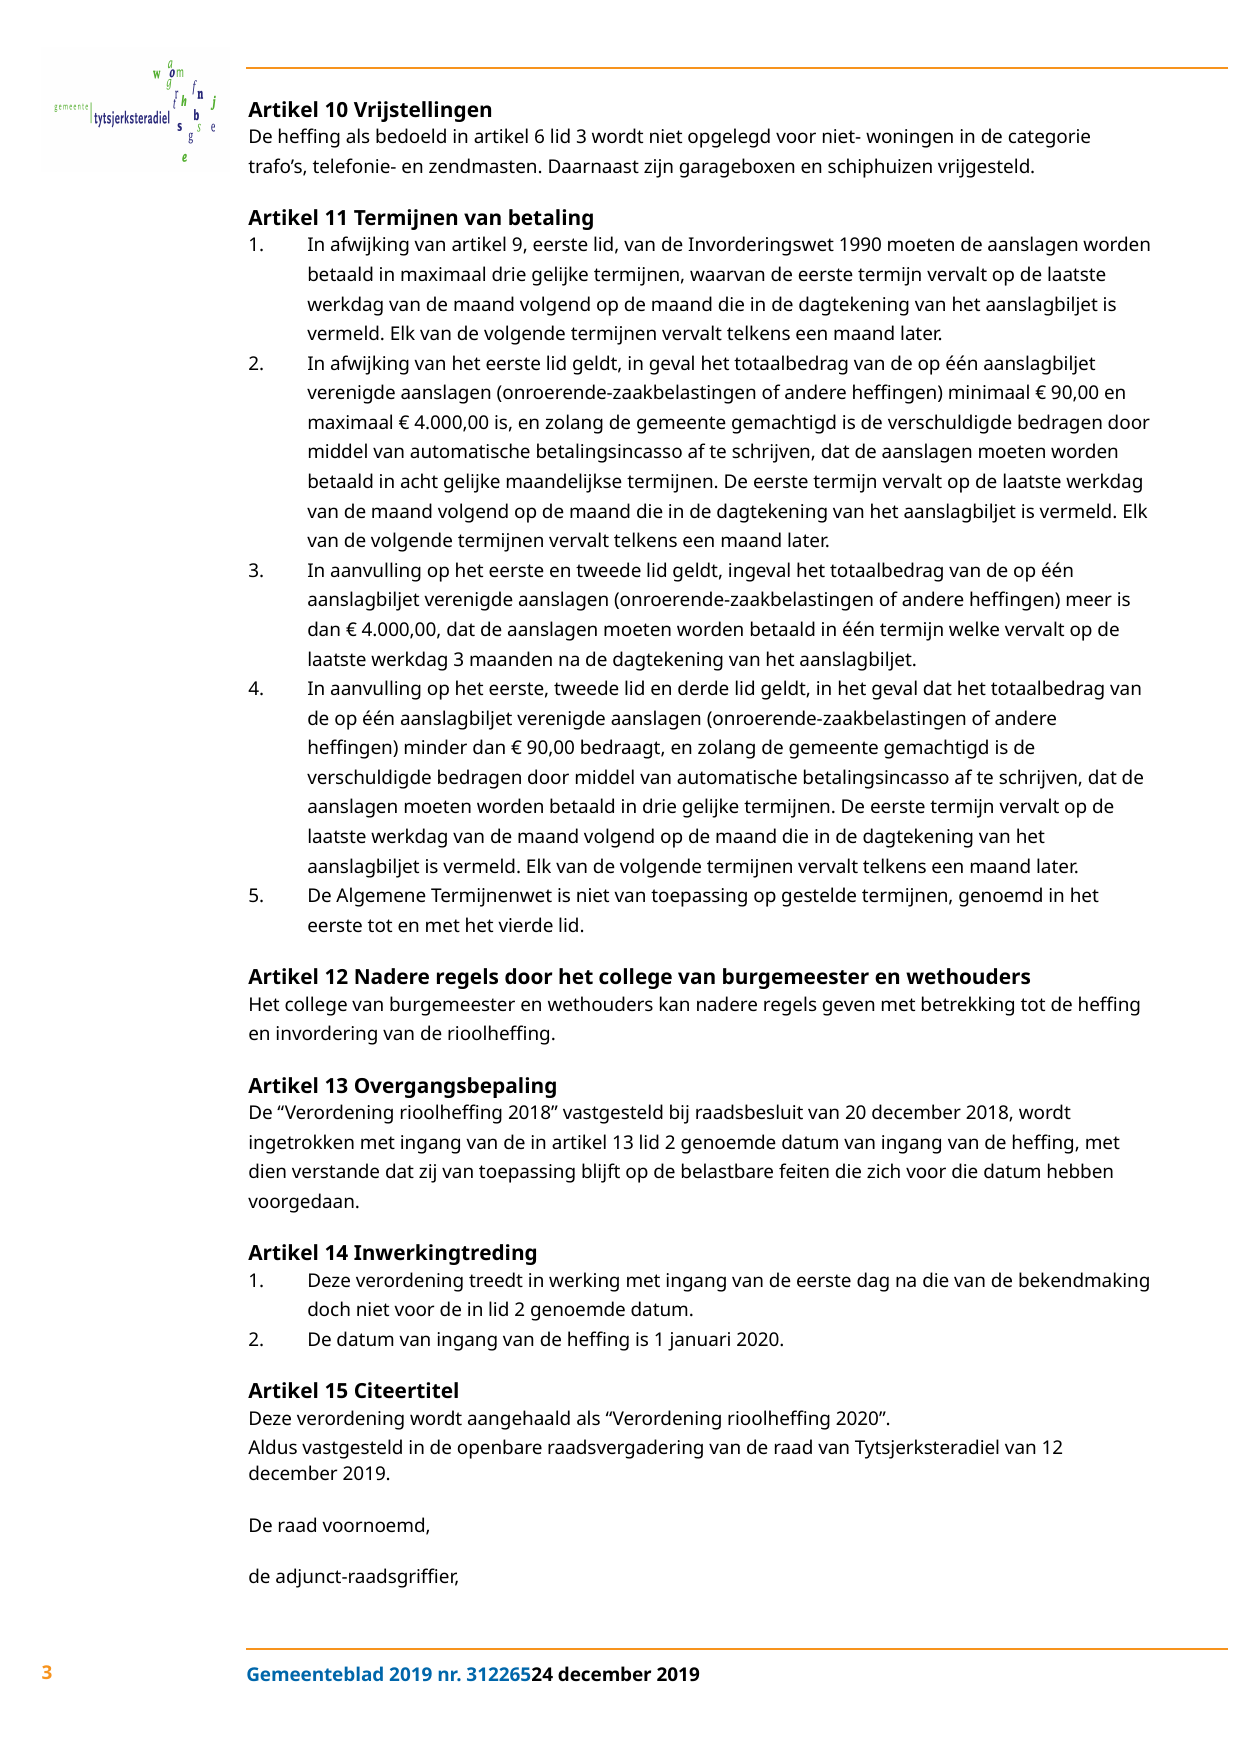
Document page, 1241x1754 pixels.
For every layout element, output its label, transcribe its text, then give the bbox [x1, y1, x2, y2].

text Artikel 11 Termijnen van betaling [248, 203, 1152, 232]
picture [41, 47, 231, 172]
text De “Verordening rioolheffing 2018” vastgesteld bij raadsbesluit van 20 december 2018, wordt ingetrokken met ingang van de in artikel 13 lid 2 genoemde datum van ingang van de heffing, met dien verstande dat zij van toepassing blijft op de belastbare feiten die zich voor die datum hebben voorgedaan. [248, 1099, 1152, 1214]
text Artikel 13 Overgangsbepaling [248, 1071, 1152, 1099]
list De datum van ingang van de heffing is 1 januari 2020. [248, 1326, 1152, 1352]
list In aanvulling op het eerste en tweede lid geldt, ingeval het totaalbedrag van de op één aanslagbiljet verenigde aanslagen (onroerende-zaakbelastingen of andere heffingen) meer is dan € 4.000,00, dat de aanslagen moeten worden betaald in één termijn welke vervalt op de laatste werkdag 3 maanden na de dagtekening van het aanslagbiljet. [248, 557, 1152, 672]
list Deze verordening treedt in werking met ingang van de eerste dag na die van de bekendmaking doch niet voor de in lid 2 genoemde datum. [248, 1267, 1152, 1322]
text Artikel 15 Citeertitel [248, 1377, 1152, 1405]
text Aldus vastgesteld in de openbare raadsvergadering van de raad van Tytsjerksteradiel van 12 december 2019. [248, 1434, 1152, 1486]
text Deze verordening wordt aangehaald als “Verordening rioolheffing 2020”. [248, 1405, 1152, 1431]
text De heffing als bedoeld in artikel 6 lid 3 wordt niet opgelegd voor niet- woningen in de categorie trafo’s, telefonie- en zendmasten. Daarnaast zijn garageboxen en schiphuizen vrijgesteld. [248, 123, 1152, 178]
list In afwijking van het eerste lid geldt, in geval het totaalbedrag van de op één aanslagbiljet verenigde aanslagen (onroerende-zaakbelastingen of andere heffingen) minimaal € 90,00 en maximaal € 4.000,00 is, en zolang de gemeente gemachtigd is de verschuldigde bedragen door middel van automatische betalingsincasso af te schrijven, dat de aanslagen moeten worden betaald in acht gelijke maandelijkse termijnen. De eerste termijn vervalt op de laatste werkdag van de maand volgend op de maand die in de dagtekening van het aanslagbiljet is vermeld. Elk van de volgende termijnen vervalt telkens een maand later. [248, 350, 1152, 553]
text Artikel 10 Vrijstellingen [248, 95, 1152, 123]
text Artikel 14 Inwerkingtreding [248, 1238, 1152, 1267]
text Artikel 12 Nadere regels door het college van burgemeester en wethouders [248, 962, 1152, 991]
text Het college van burgemeester en wethouders kan nadere regels geven met betrekking tot de heffing en invordering van de rioolheffing. [248, 991, 1152, 1046]
text De raad voornoemd, [248, 1512, 1152, 1537]
list In aanvulling op het eerste, tweede lid en derde lid geldt, in het geval dat het totaalbedrag van de op één aanslagbiljet verenigde aanslagen (onroerende-zaakbelastingen of andere heffingen) minder dan € 90,00 bedraagt, en zolang de gemeente gemachtigd is de verschuldigde bedragen door middel van automatische betalingsincasso af te schrijven, dat de aanslagen moeten worden betaald in drie gelijke termijnen. De eerste termijn vervalt op de laatste werkdag van de maand volgend op de maand die in de dagtekening van het aanslagbiljet is vermeld. Elk van de volgende termijnen vervalt telkens een maand later. [248, 675, 1152, 879]
text de adjunct-raadsgriffier, [248, 1563, 1152, 1589]
list In afwijking van artikel 9, eerste lid, van de Invorderingswet 1990 moeten de aanslagen worden betaald in maximaal drie gelijke termijnen, waarvan de eerste termijn vervalt op de laatste werkdag van de maand volgend op de maand die in de dagtekening van het aanslagbiljet is vermeld. Elk van de volgende termijnen vervalt telkens een maand later. [248, 232, 1152, 346]
list De Algemene Termijnenwet is niet van toepassing op gestelde termijnen, genoemd in het eerste tot en met het vierde lid. [248, 882, 1152, 938]
